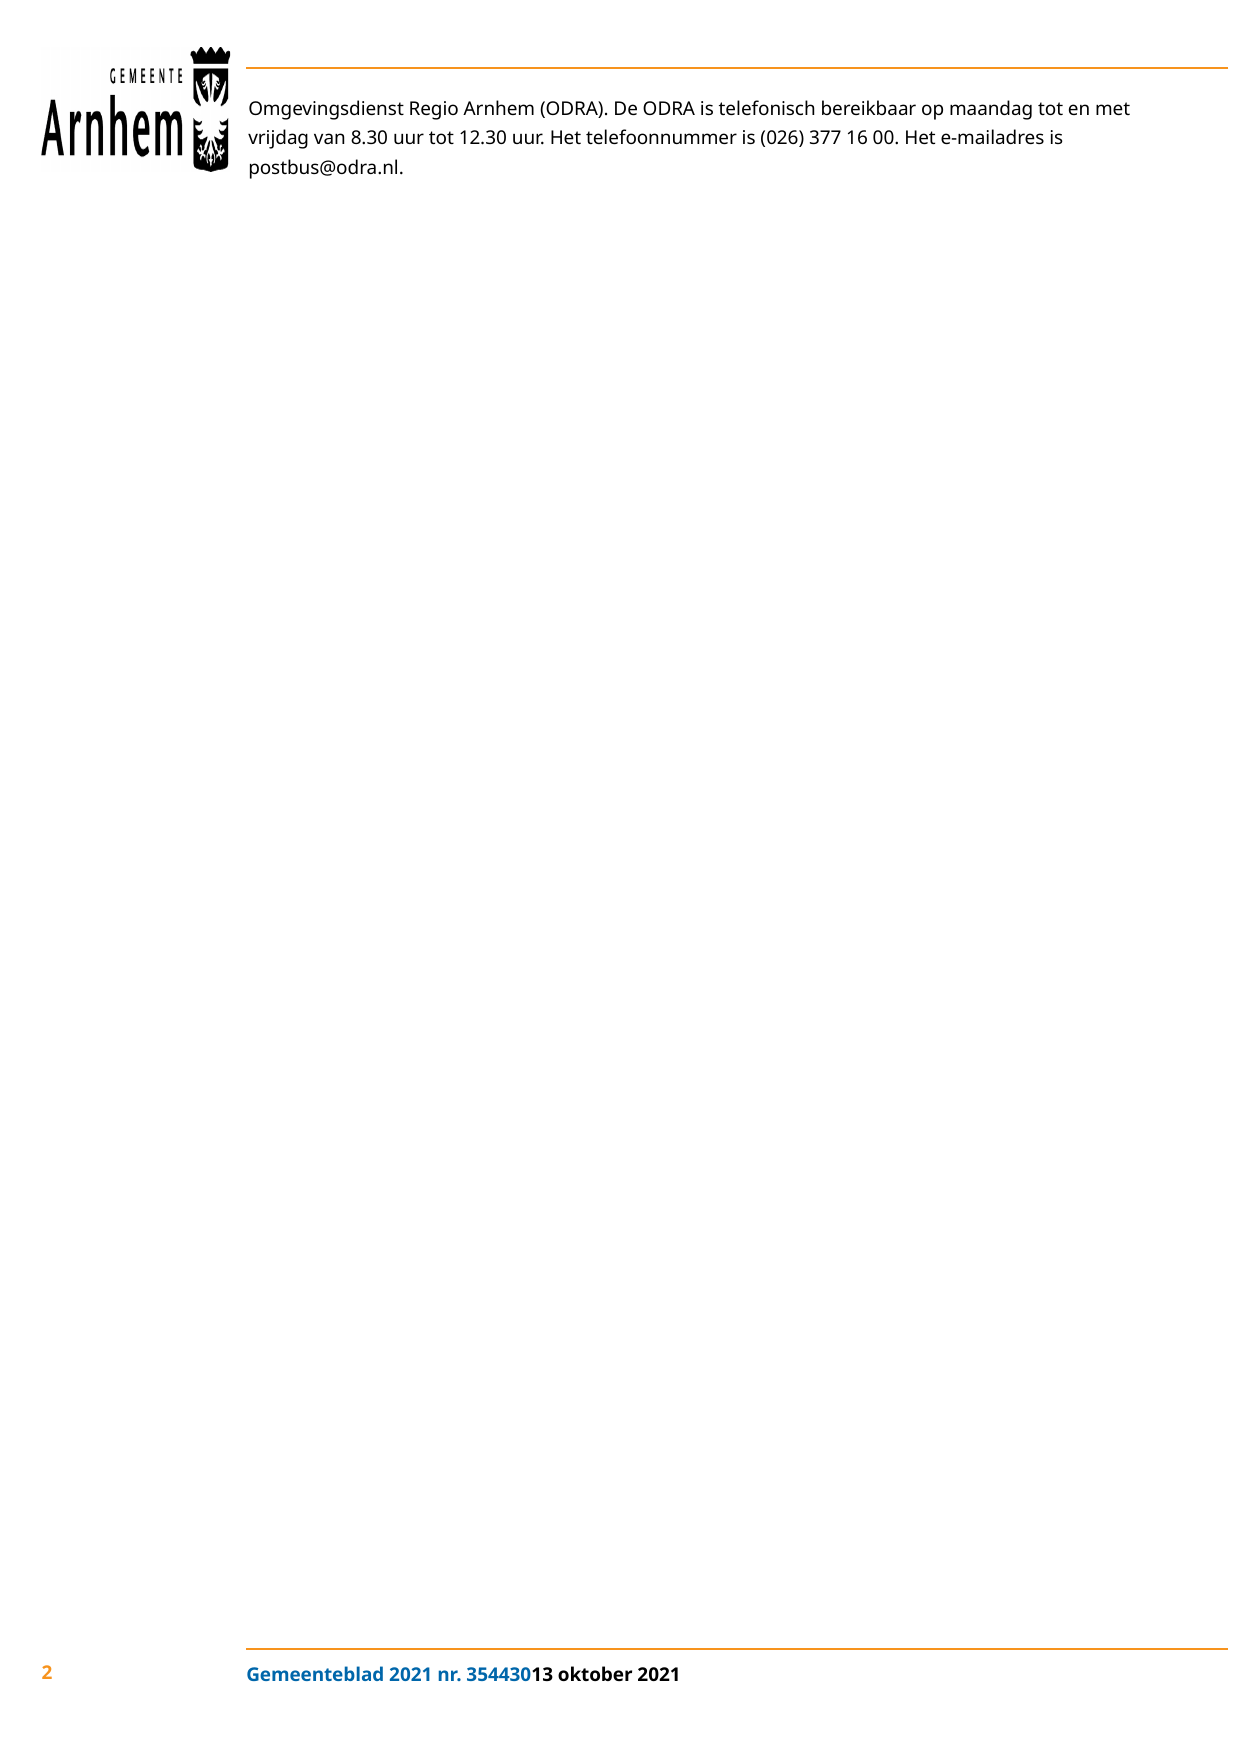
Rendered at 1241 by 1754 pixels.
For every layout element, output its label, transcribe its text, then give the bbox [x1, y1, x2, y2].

picture [41, 47, 231, 172]
text Omgevingsdienst Regio Arnhem (ODRA). De ODRA is telefonisch bereikbaar op maandag tot en met vrijdag van 8.30 uur tot 12.30 uur. Het telefoonnummer is (026) 377 16 00. Het e-mailadres is postbus@odra.nl. [248, 95, 1152, 180]
